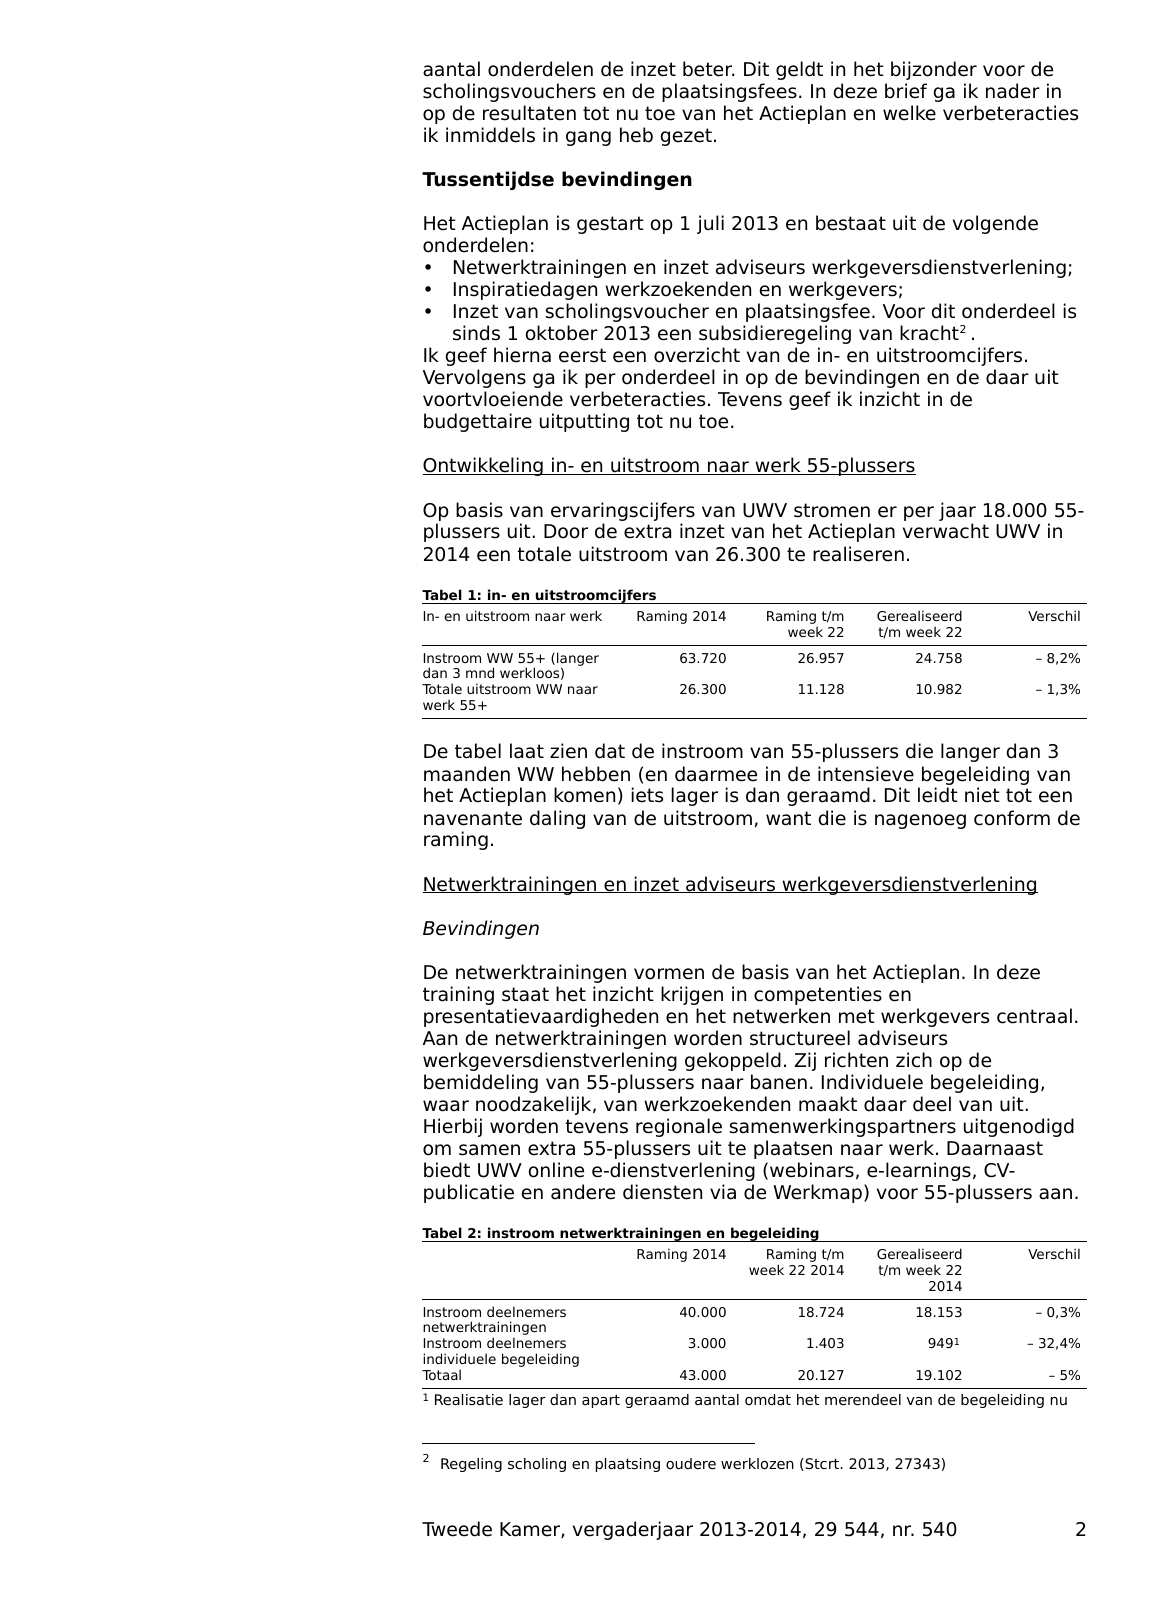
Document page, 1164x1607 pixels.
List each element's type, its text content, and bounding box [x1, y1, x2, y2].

table_cell Gerealiseerd t/m week 22 2014 [850, 1242, 968, 1299]
text De netwerktrainingen vormen de basis van het Actieplan. In deze training staat het inzicht krijgen in competenties en presentatievaardigheden en het netwerken met werkgevers centraal. Aan de netwerktrainingen worden structureel adviseurs werkgeversdienstverlening gekoppeld. Zij richten zich op de bemiddeling van 55-plussers naar banen. Individuele begeleiding, waar noodzakelijk, van werkzoekenden maakt daar deel van uit. Hierbij worden tevens regionale samenwerkingspartners uitgenodigd om samen extra 55-plussers uit te plaatsen naar werk. Daarnaast biedt UWV online e-dienstverlening (webinars, e-learnings, CV-publicatie en andere diensten via de Werkmap) voor 55-plussers aan. [422, 962, 1087, 1204]
subtitle Ontwikkeling in- en uitstroom naar werk 55-plussers [422, 455, 1087, 477]
text aantal onderdelen de inzet beter. Dit geldt in het bijzonder voor de scholingsvouchers en de plaatsingsfees. In deze brief ga ik nader in op de resultaten tot nu toe van het Actieplan en welke verbeteracties ik inmiddels in gang heb gezet. [422, 59, 1087, 147]
table_cell – 8,2% [969, 646, 1087, 682]
subtitle Netwerktrainingen en inzet adviseurs werkgeversdienstverlening [422, 873, 1087, 896]
table_cell Verschil [969, 604, 1087, 645]
table_cell 20.127 [732, 1368, 850, 1388]
text • Netwerktrainingen en inzet adviseurs werkgeversdienstverlening; [422, 257, 1087, 279]
table_cell – 0,3% [969, 1300, 1087, 1336]
table_cell Instroom deelnemers netwerktrainingen [422, 1300, 614, 1336]
table_cell – 1,3% [969, 682, 1087, 718]
table_cell 18.153 [850, 1300, 968, 1336]
subtitle Bevindingen [422, 918, 1087, 940]
table_cell Totale uitstroom WW naar werk 55+ [422, 682, 614, 718]
table_cell 26.300 [614, 682, 732, 718]
table_cell 3.000 [614, 1336, 732, 1367]
subtitle Tussentijdse bevindingen [422, 169, 1087, 191]
text Ik geef hierna eerst een overzicht van de in- en uitstroomcijfers. Vervolgens ga ik per onderdeel in op de bevindingen en de daar uit voortvloeiende verbeteracties. Tevens geef ik inzicht in de budgettaire uitputting tot nu toe. [422, 345, 1087, 433]
table_cell Instroom WW 55+ (langer dan 3 mnd werkloos) [422, 646, 614, 682]
table_cell Instroom deelnemers individuele begeleiding [422, 1336, 614, 1367]
table_cell [422, 1242, 614, 1299]
text • Inspiratiedagen werkzoekenden en werkgevers; [422, 279, 1087, 301]
table_cell Raming 2014 [614, 604, 732, 645]
text Het Actieplan is gestart op 1 juli 2013 en bestaat uit de volgende onderdelen: [422, 213, 1087, 257]
table_cell 40.000 [614, 1300, 732, 1336]
table_cell Totaal [422, 1368, 614, 1388]
table_cell 18.724 [732, 1300, 850, 1336]
table_cell Gerealiseerd t/m week 22 [850, 604, 968, 645]
table_cell Raming 2014 [614, 1242, 732, 1299]
table_cell 9491 [850, 1336, 968, 1367]
table_header Tabel 2: instroom netwerktrainingen en begeleiding [422, 1226, 1087, 1241]
text Op basis van ervaringscijfers van UWV stromen er per jaar 18.000 55-plussers uit. Door de extra inzet van het Actieplan verwacht UWV in 2014 een totale uitstroom van 26.300 te realiseren. [422, 499, 1087, 565]
table_cell 11.128 [732, 682, 850, 718]
table_cell Raming t/m week 22 [732, 604, 850, 645]
table_cell 19.102 [850, 1368, 968, 1388]
table_cell 1 Realisatie lager dan apart geraamd aantal omdat het merendeel van de begeleiding nu [422, 1389, 1087, 1409]
text • Inzet van scholingsvoucher en plaatsingsfee. Voor dit onderdeel is sinds 1 oktober 2013 een subsidieregeling van kracht. [422, 301, 1087, 345]
table_cell 10.982 [850, 682, 968, 718]
table_cell 24.758 [850, 646, 968, 682]
table_cell Raming t/m week 22 2014 [732, 1242, 850, 1299]
table_cell 43.000 [614, 1368, 732, 1388]
text Regeling scholing en plaatsing oudere werklozen (Stcrt. 2013, 27343) [422, 1452, 1087, 1474]
table_cell Verschil [969, 1242, 1087, 1299]
table_header Tabel 1: in- en uitstroomcijfers [422, 587, 1087, 603]
table_cell 1.403 [732, 1336, 850, 1367]
table_cell In- en uitstroom naar werk [422, 604, 614, 645]
text De tabel laat zien dat de instroom van 55-plussers die langer dan 3 maanden WW hebben (en daarmee in de intensieve begeleiding van het Actieplan komen) iets lager is dan geraamd. Dit leidt niet tot een navenante daling van de uitstroom, want die is nagenoeg conform de raming. [422, 741, 1087, 851]
table_cell 63.720 [614, 646, 732, 682]
table_cell – 32,4% [969, 1336, 1087, 1367]
table_cell 26.957 [732, 646, 850, 682]
table_cell – 5% [969, 1368, 1087, 1388]
